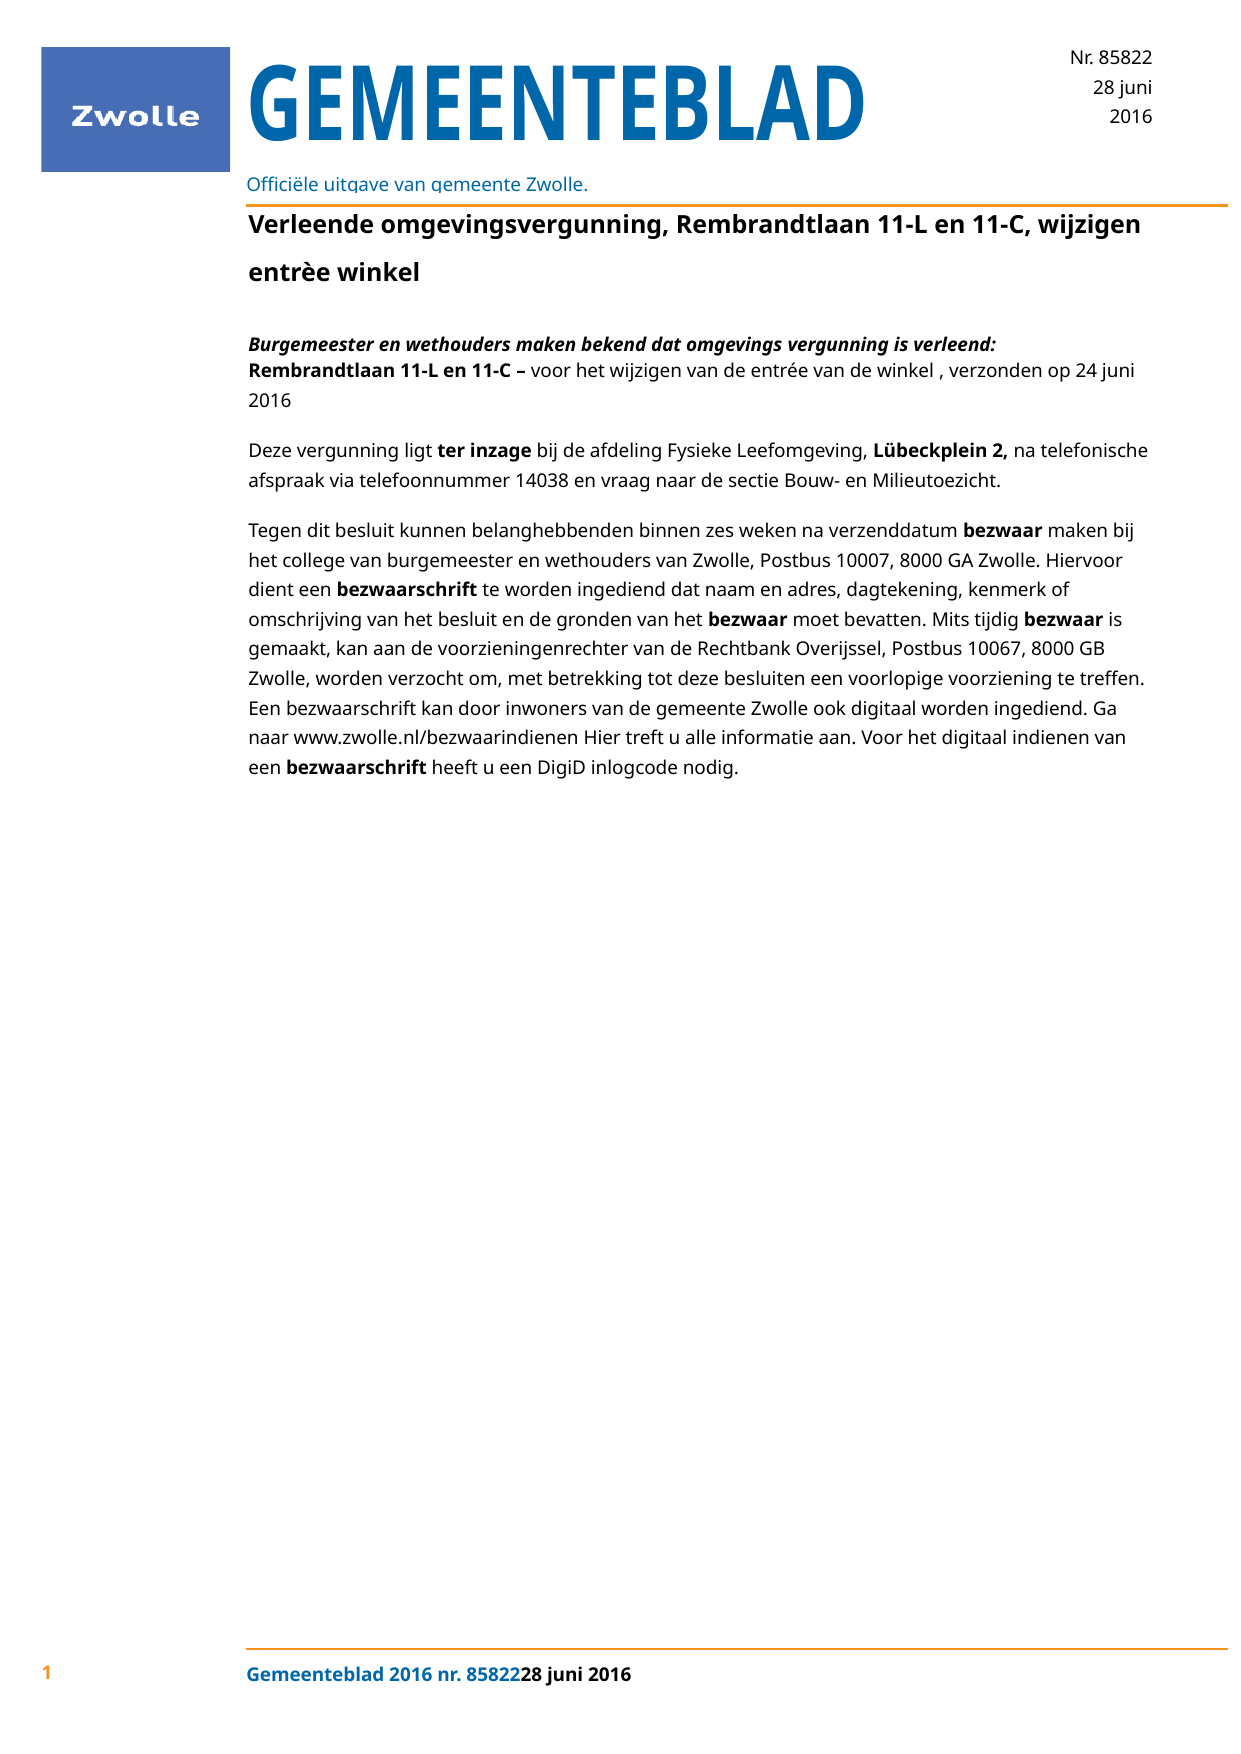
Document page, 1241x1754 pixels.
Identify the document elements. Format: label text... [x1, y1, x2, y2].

picture [41, 47, 231, 172]
text Rembrandtlaan 11-L en 11-C – voor het wijzigen van de entrée van de winkel , verzonden op 24 juni 2016 [248, 357, 1152, 412]
text Verleende omgevingsvergunning, Rembrandtlaan 11-L en 11-C, wijzigen entrèe winkel [248, 207, 1152, 288]
text Burgemeester en wethouders maken bekend dat omgevings vergunning is verleend: [248, 331, 1152, 357]
text Tegen dit besluit kunnen belanghebbenden binnen zes weken na verzenddatum bezwaar maken bij het college van burgemeester en wethouders van Zwolle, Postbus 10007, 8000 GA Zwolle. Hiervoor dient een bezwaarschrift te worden ingediend dat naam en adres, dagtekening, kenmerk of omschrijving van het besluit en de gronden van het bezwaar moet bevatten. Mits tijdig bezwaar is gemaakt, kan aan de voorzieningenrechter van de Rechtbank Overijssel, Postbus 10067, 8000 GB Zwolle, worden verzocht om, met betrekking tot deze besluiten een voorlopige voorziening te treffen. Een bezwaarschrift kan door inwoners van de gemeente Zwolle ook digitaal worden ingediend. Ga naar www.zwolle.nl/bezwaarindienen Hier treft u alle informatie aan. Voor het digitaal indienen van een bezwaarschrift heeft u een DigiD inlogcode nodig. [248, 517, 1152, 779]
text Deze vergunning ligt ter inzage bij de afdeling Fysieke Leefomgeving, Lübeckplein 2, na telefonische afspraak via telefoonnummer 14038 en vraag naar de sectie Bouw- en Milieutoezicht. [248, 437, 1152, 492]
